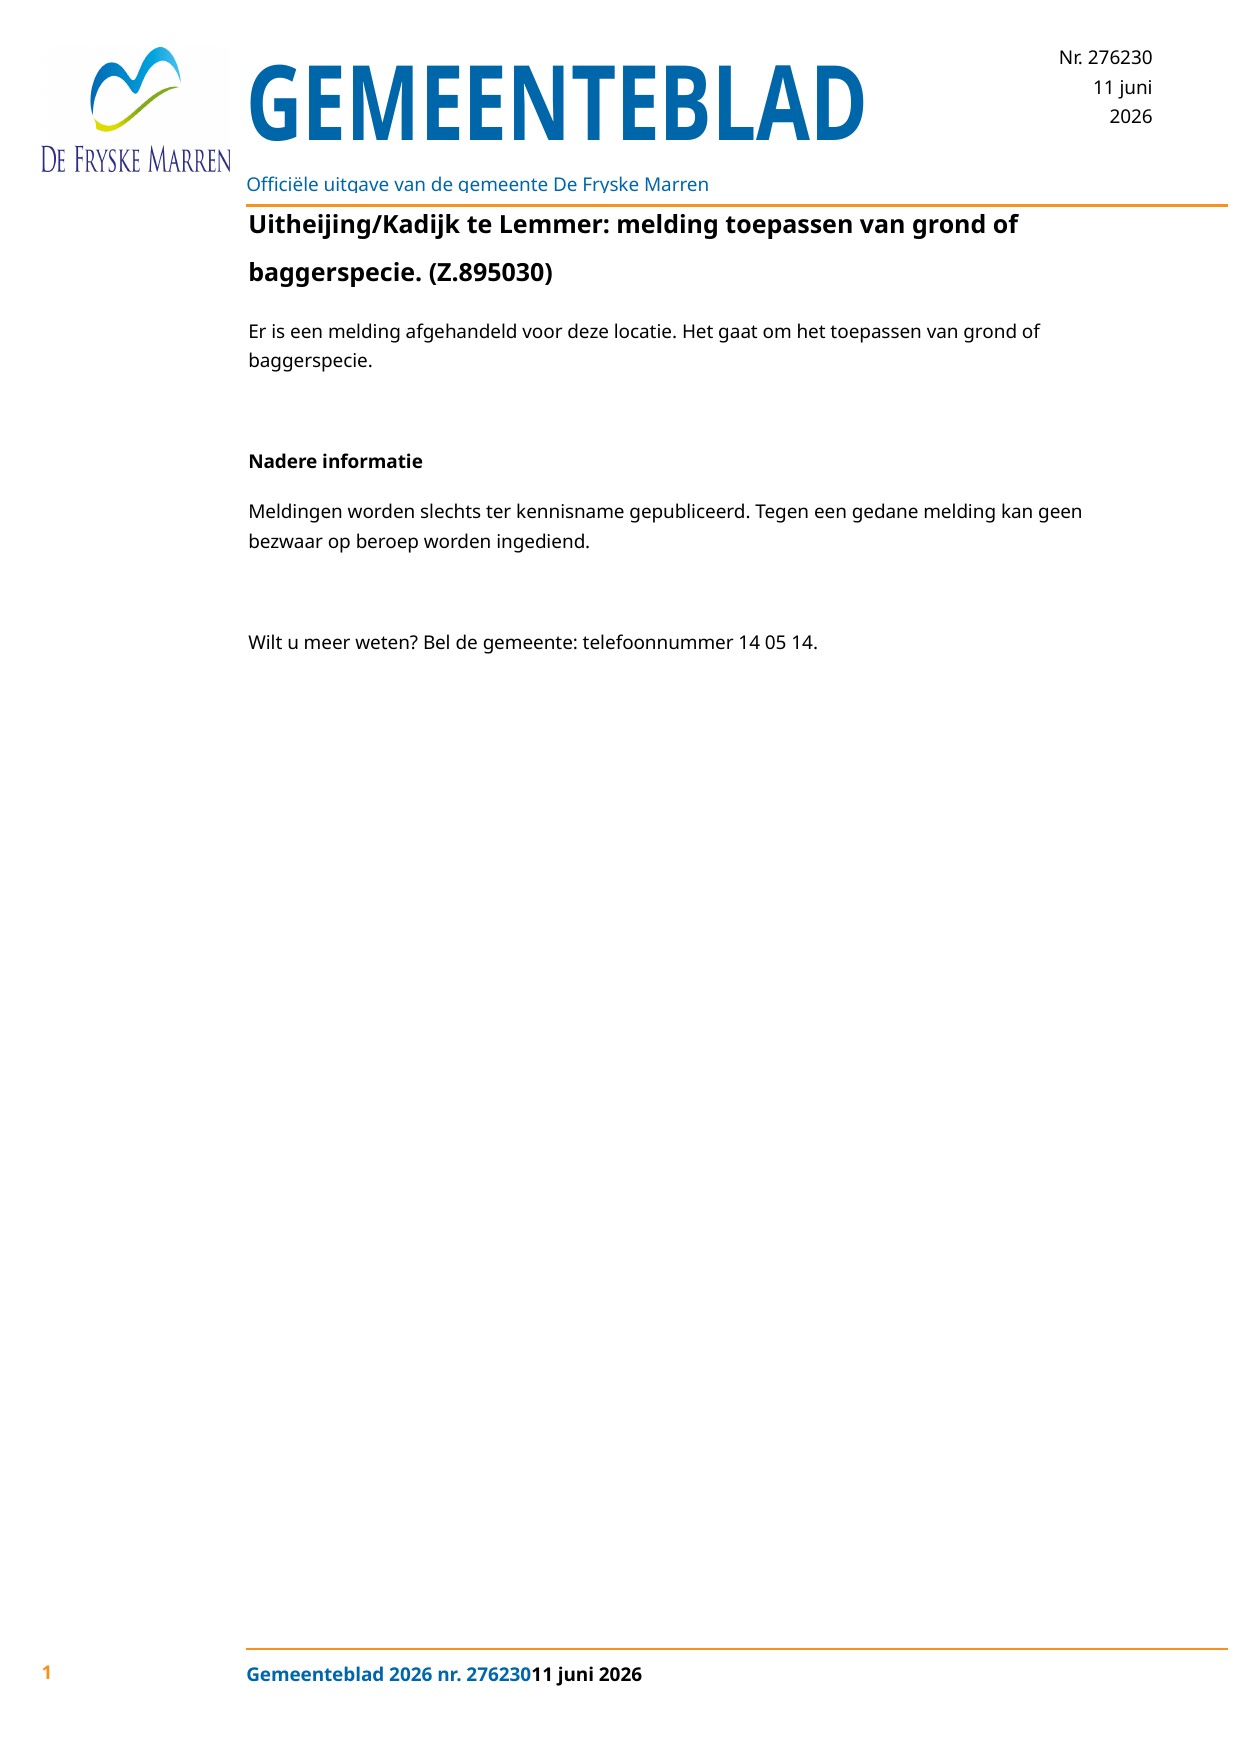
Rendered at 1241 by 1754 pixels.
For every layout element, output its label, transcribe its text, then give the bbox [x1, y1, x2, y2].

picture [41, 47, 231, 172]
text Er is een melding afgehandeld voor deze locatie. Het gaat om het toepassen van grond of baggerspecie. [248, 318, 1152, 373]
text Uitheijing/Kadijk te Lemmer: melding toepassen van grond of baggerspecie. (Z.895030) [248, 207, 1152, 288]
text Wilt u meer weten? Bel de gemeente: telefoonnummer 14 05 14. [248, 629, 1152, 655]
text Meldingen worden slechts ter kennisname gepubliceerd. Tegen een gedane melding kan geen bezwaar op beroep worden ingediend. [248, 499, 1152, 554]
text Nadere informatie [248, 448, 1152, 474]
